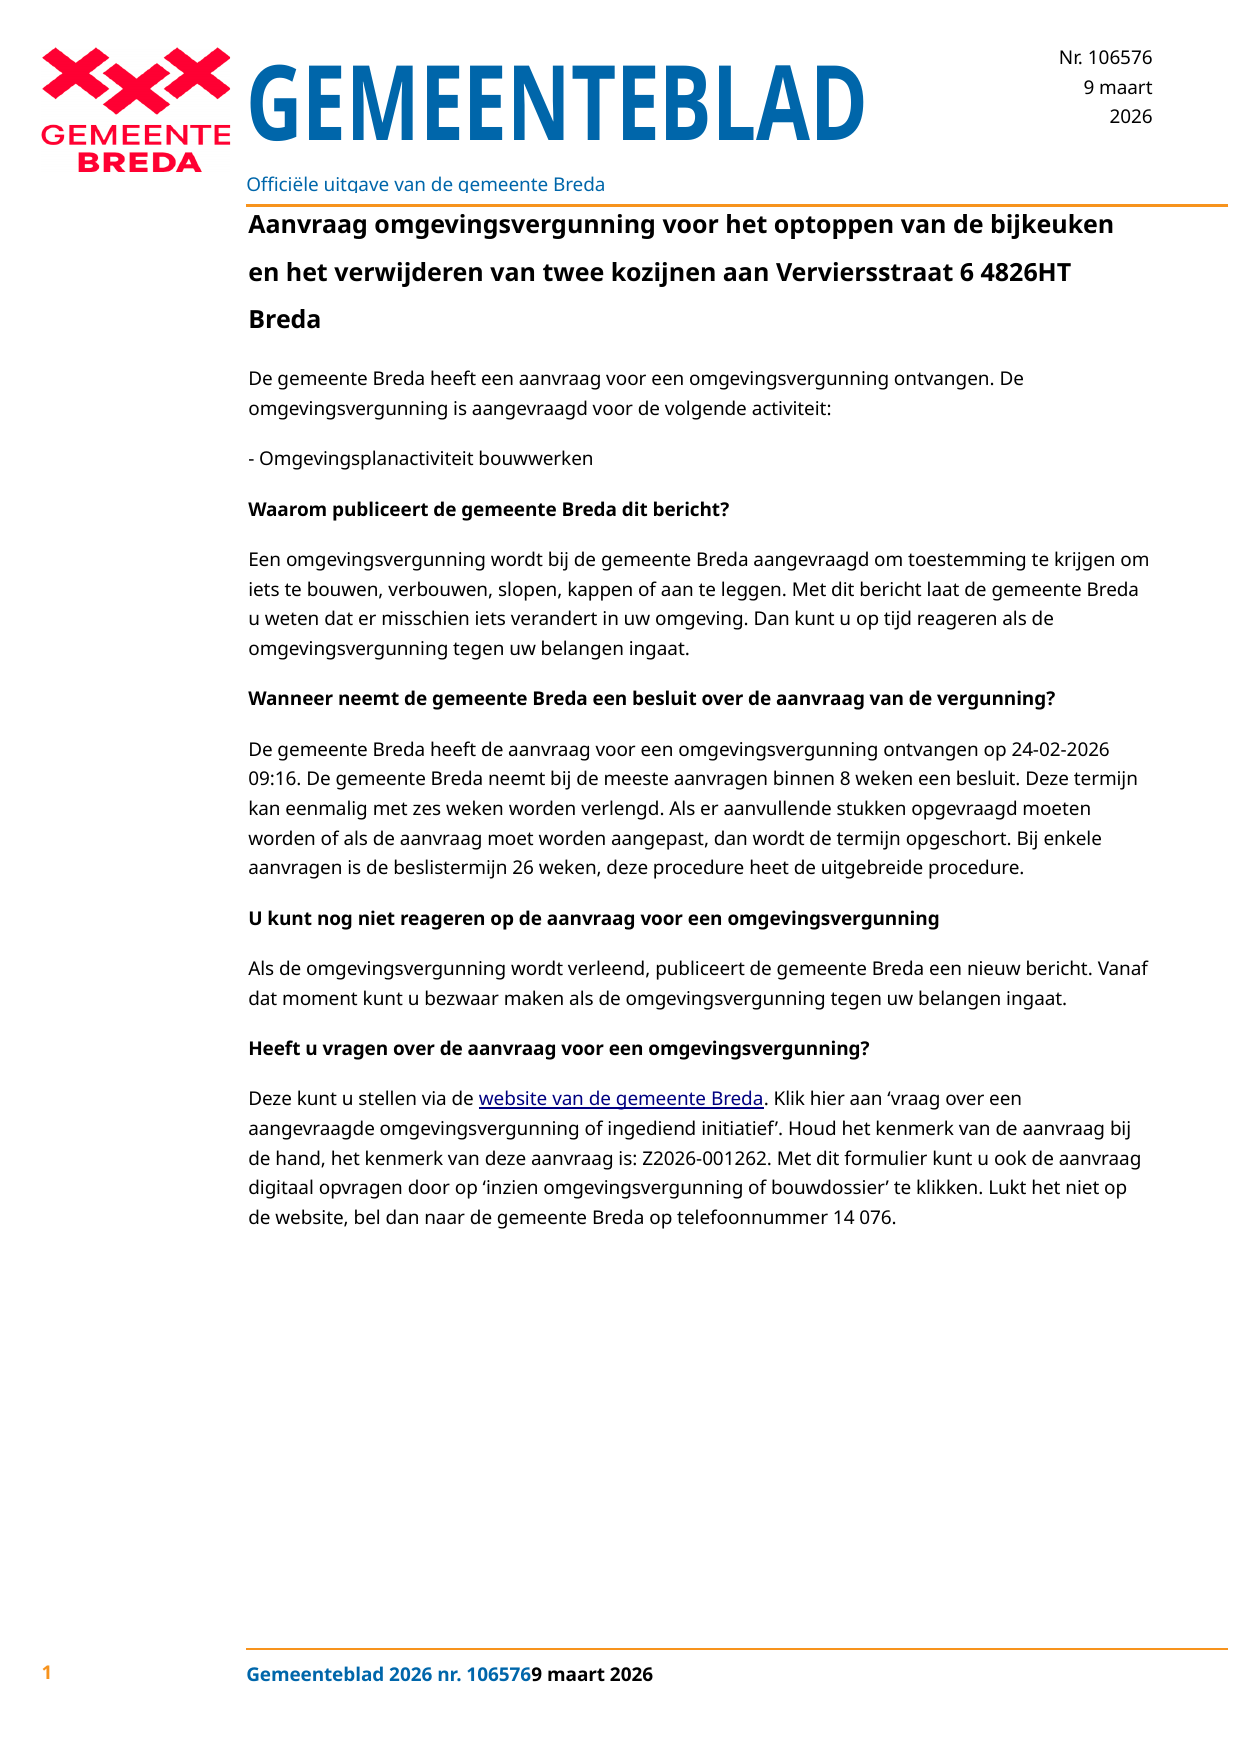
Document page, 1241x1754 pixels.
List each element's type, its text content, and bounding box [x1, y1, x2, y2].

text U kunt nog niet reageren op de aanvraag voor een omgevingsvergunning [248, 905, 1152, 930]
text Heeft u vragen over de aanvraag voor een omgevingsvergunning? [248, 1035, 1152, 1061]
text De gemeente Breda heeft de aanvraag voor een omgevingsvergunning ontvangen op 24-02-2026 09:16. De gemeente Breda neemt bij de meeste aanvragen binnen 8 weken een besluit. Deze termijn kan eenmalig met zes weken worden verlengd. Als er aanvullende stukken opgevraagd moeten worden of als de aanvraag moet worden aangepast, dan wordt de termijn opgeschort. Bij enkele aanvragen is de beslistermijn 26 weken, deze procedure heet de uitgebreide procedure. [248, 736, 1152, 880]
picture [41, 47, 231, 172]
text De gemeente Breda heeft een aanvraag voor een omgevingsvergunning ontvangen. De omgevingsvergunning is aangevraagd voor de volgende activiteit: [248, 366, 1152, 421]
text - Omgevingsplanactiviteit bouwwerken [248, 446, 1152, 471]
text Waarom publiceert de gemeente Breda dit bericht? [248, 496, 1152, 522]
text Als de omgevingsvergunning wordt verleend, publiceert de gemeente Breda een nieuw bericht. Vanaf dat moment kunt u bezwaar maken als de omgevingsvergunning tegen uw belangen ingaat. [248, 955, 1152, 1010]
text Aanvraag omgevingsvergunning voor het optoppen van de bijkeuken en het verwijderen van twee kozijnen aan Verviersstraat 6 4826HT Breda [248, 207, 1152, 336]
text Wanneer neemt de gemeente Breda een besluit over de aanvraag van de vergunning? [248, 686, 1152, 711]
text Deze kunt u stellen via de website van de gemeente Breda. Klik hier aan ‘vraag over een aangevraagde omgevingsvergunning of ingediend initiatief’. Houd het kenmerk van de aanvraag bij de hand, het kenmerk van deze aanvraag is: Z2026-001262. Met dit formulier kunt u ook de aanvraag digitaal opvragen door op ‘inzien omgevingsvergunning of bouwdossier’ te klikken. Lukt het niet op de website, bel dan naar de gemeente Breda op telefoonnummer 14 076. [248, 1086, 1152, 1229]
text Een omgevingsvergunning wordt bij de gemeente Breda aangevraagd om toestemming te krijgen om iets te bouwen, verbouwen, slopen, kappen of aan te leggen. Met dit bericht laat de gemeente Breda u weten dat er misschien iets verandert in uw omgeving. Dan kunt u op tijd reageren als de omgevingsvergunning tegen uw belangen ingaat. [248, 546, 1152, 661]
